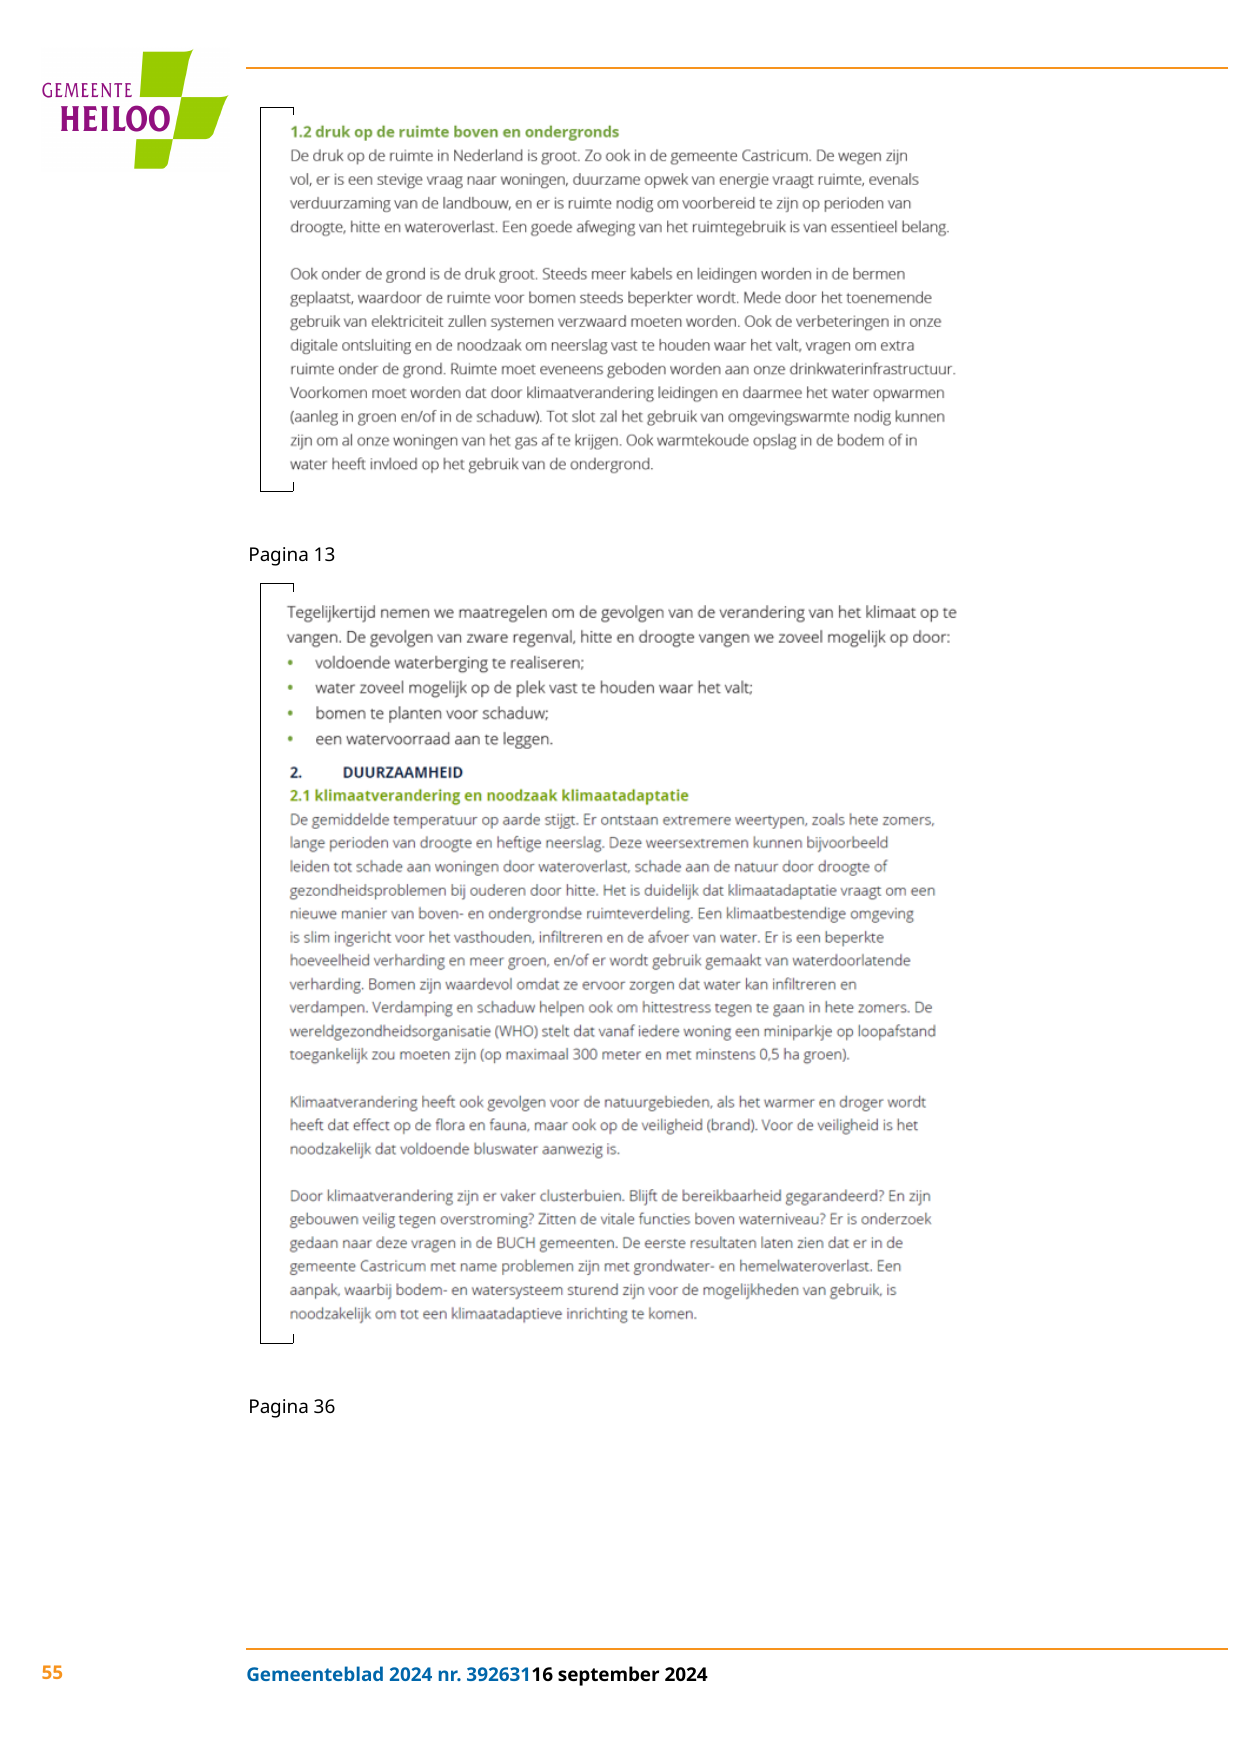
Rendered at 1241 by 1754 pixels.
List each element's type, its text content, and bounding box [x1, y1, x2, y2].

picture [268, 592, 978, 1334]
picture [268, 115, 978, 482]
text Pagina 36 [248, 1394, 1152, 1419]
text Pagina 13 [248, 542, 1152, 567]
picture [41, 47, 231, 172]
